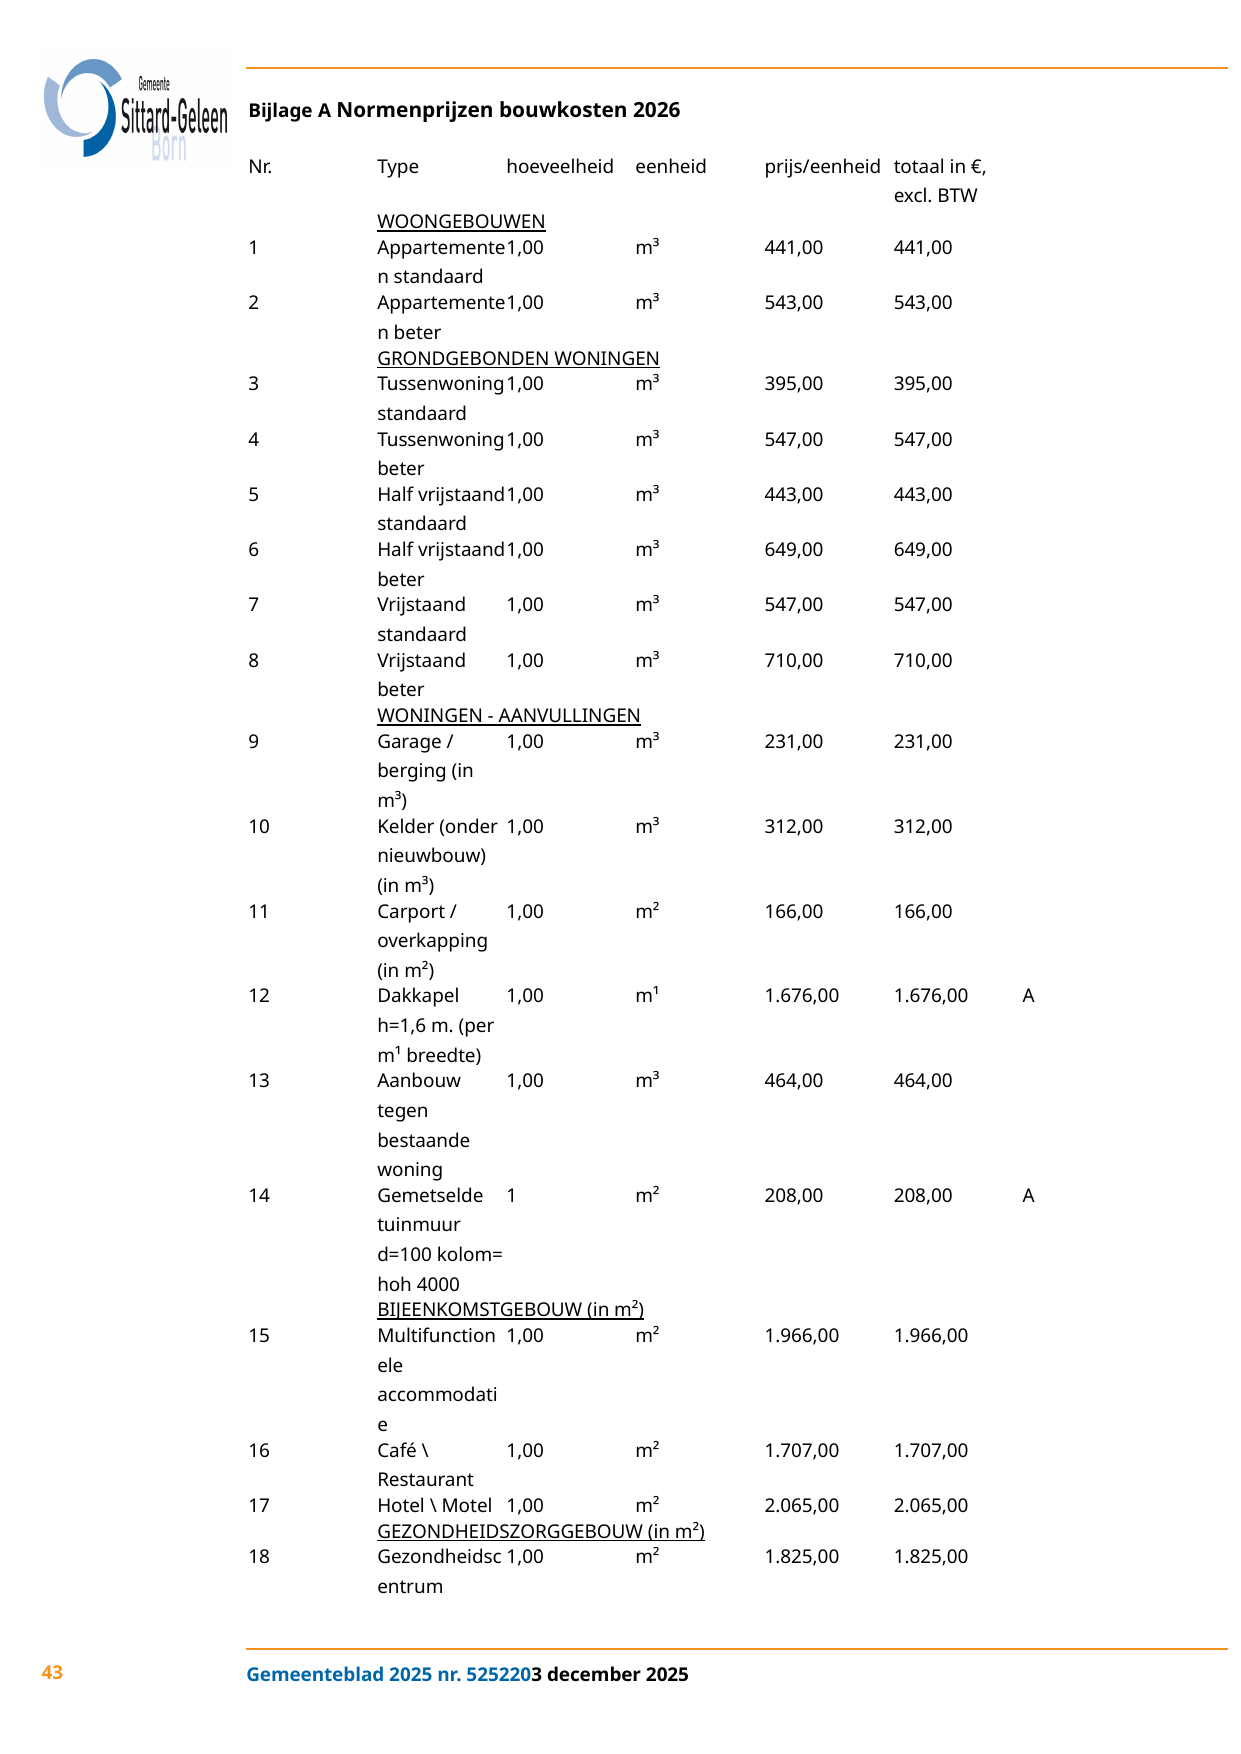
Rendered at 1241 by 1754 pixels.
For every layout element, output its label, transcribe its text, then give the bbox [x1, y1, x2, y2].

table_cell [1023, 1437, 1152, 1492]
table_cell Half vrijstaand beter [377, 536, 506, 592]
table_cell 10 [248, 813, 377, 898]
table_cell 710,00 [764, 647, 893, 702]
table_cell [1023, 370, 1152, 426]
table_cell [1023, 1492, 1152, 1518]
table_cell 2.065,00 [894, 1492, 1022, 1518]
table_cell 11 [248, 898, 377, 983]
table_cell 547,00 [764, 592, 893, 647]
table_cell A [1023, 1182, 1152, 1297]
table_cell 1.707,00 [894, 1437, 1022, 1492]
table_cell 1,00 [506, 592, 635, 647]
table_cell m³ [635, 647, 764, 702]
table_cell WOONGEBOUWEN [377, 208, 1152, 234]
table_cell 1.966,00 [894, 1322, 1022, 1437]
table_cell 1,00 [506, 647, 635, 702]
table_cell m² [635, 1182, 764, 1297]
table_cell 547,00 [894, 426, 1022, 481]
table_cell 464,00 [894, 1068, 1022, 1182]
table_cell 2 [248, 289, 377, 345]
table_cell Vrijstaand standaard [377, 592, 506, 647]
table_cell Hotel \ Motel [377, 1492, 506, 1518]
table_cell m¹ [635, 983, 764, 1068]
table_cell 543,00 [894, 289, 1022, 345]
table_cell 5 [248, 481, 377, 536]
table_cell 15 [248, 1322, 377, 1437]
table_cell m² [635, 1544, 764, 1599]
table_cell 441,00 [894, 234, 1022, 289]
table_cell 395,00 [894, 370, 1022, 426]
table_cell [248, 702, 377, 728]
table_cell 4 [248, 426, 377, 481]
table_cell [1023, 1068, 1152, 1182]
table_cell m² [635, 1437, 764, 1492]
table_cell 312,00 [764, 813, 893, 898]
table_cell 710,00 [894, 647, 1022, 702]
table_cell Gemetselde tuinmuur d=100 kolom= hoh 4000 [377, 1182, 506, 1297]
table_cell m³ [635, 536, 764, 592]
table_cell 441,00 [764, 234, 893, 289]
table_cell 649,00 [894, 536, 1022, 592]
table_cell Dakkapel h=1,6 m. (per m¹ breedte) [377, 983, 506, 1068]
table_cell 1,00 [506, 1437, 635, 1492]
table_cell 208,00 [894, 1182, 1022, 1297]
table_cell Kelder (onder nieuwbouw) (in m³) [377, 813, 506, 898]
table_cell Tussenwoning beter [377, 426, 506, 481]
table_cell 1,00 [506, 898, 635, 983]
table_cell m² [635, 1492, 764, 1518]
table_cell [1023, 647, 1152, 702]
table_cell 1,00 [506, 813, 635, 898]
table_header Type [377, 153, 506, 208]
table_cell 1,00 [506, 1544, 635, 1599]
table_cell [1023, 1544, 1152, 1599]
table_cell 1,00 [506, 289, 635, 345]
table_cell 312,00 [894, 813, 1022, 898]
table_cell 16 [248, 1437, 377, 1492]
table_header [1023, 153, 1152, 208]
table_cell 1.676,00 [764, 983, 893, 1068]
table_cell 1,00 [506, 234, 635, 289]
table_cell 18 [248, 1544, 377, 1599]
table_cell 1.825,00 [894, 1544, 1022, 1599]
table_cell 1.707,00 [764, 1437, 893, 1492]
picture [41, 47, 231, 172]
table_cell Appartementen standaard [377, 234, 506, 289]
table_cell 12 [248, 983, 377, 1068]
table_cell 7 [248, 592, 377, 647]
table_cell GRONDGEBONDEN WONINGEN [377, 345, 1152, 370]
table_cell 443,00 [894, 481, 1022, 536]
table_cell 547,00 [894, 592, 1022, 647]
table_header Nr. [248, 153, 377, 208]
table_cell 17 [248, 1492, 377, 1518]
table_cell 3 [248, 370, 377, 426]
table_cell 1,00 [506, 983, 635, 1068]
table_cell Café \ Restaurant [377, 1437, 506, 1492]
table_cell m³ [635, 728, 764, 813]
table_cell 1,00 [506, 426, 635, 481]
table_cell 166,00 [764, 898, 893, 983]
table_cell m³ [635, 289, 764, 345]
table_cell 1,00 [506, 536, 635, 592]
table_cell Tussenwoning standaard [377, 370, 506, 426]
table_cell 2.065,00 [764, 1492, 893, 1518]
table_cell 543,00 [764, 289, 893, 345]
table_cell [1023, 813, 1152, 898]
table_cell Multifunctionele accommodatie [377, 1322, 506, 1437]
table_cell [1023, 426, 1152, 481]
table_cell 166,00 [894, 898, 1022, 983]
table_cell [1023, 592, 1152, 647]
table_cell [248, 1297, 377, 1322]
table_cell [1023, 536, 1152, 592]
table_cell m³ [635, 234, 764, 289]
table_cell m³ [635, 1068, 764, 1182]
table_header prijs/eenheid [764, 153, 893, 208]
table_cell m³ [635, 481, 764, 536]
table_cell m³ [635, 370, 764, 426]
table_cell 14 [248, 1182, 377, 1297]
table_cell 13 [248, 1068, 377, 1182]
table_cell [248, 1518, 377, 1543]
table_cell 1.966,00 [764, 1322, 893, 1437]
table_cell Carport / overkapping (in m²) [377, 898, 506, 983]
table_cell 231,00 [764, 728, 893, 813]
table_cell [1023, 481, 1152, 536]
table_cell m³ [635, 813, 764, 898]
table_cell 649,00 [764, 536, 893, 592]
table_cell 1,00 [506, 728, 635, 813]
table_cell GEZONDHEIDSZORGGEBOUW (in m²) [377, 1518, 1152, 1543]
table_cell 443,00 [764, 481, 893, 536]
table_cell 1 [506, 1182, 635, 1297]
table_cell 1,00 [506, 1492, 635, 1518]
table_cell Appartementen beter [377, 289, 506, 345]
table_header totaal in €, excl. BTW [894, 153, 1022, 208]
table_cell 9 [248, 728, 377, 813]
table_cell Half vrijstaand standaard [377, 481, 506, 536]
table_cell 1,00 [506, 1068, 635, 1182]
table_cell 6 [248, 536, 377, 592]
table_cell 1.676,00 [894, 983, 1022, 1068]
table_cell [1023, 1322, 1152, 1437]
table_cell 464,00 [764, 1068, 893, 1182]
text Bijlage A Normenprijzen bouwkosten 2026 [248, 95, 1152, 123]
table_cell 1,00 [506, 370, 635, 426]
table_cell Garage / berging (in m³) [377, 728, 506, 813]
table_header hoeveelheid [506, 153, 635, 208]
table_cell Gezondheidscentrum [377, 1544, 506, 1599]
table_cell [1023, 234, 1152, 289]
table_cell m³ [635, 426, 764, 481]
table_cell [1023, 728, 1152, 813]
table_cell A [1023, 983, 1152, 1068]
table_cell BIJEENKOMSTGEBOUW (in m²) [377, 1297, 1152, 1322]
table_cell [248, 345, 377, 370]
table_cell 231,00 [894, 728, 1022, 813]
table_cell Vrijstaand beter [377, 647, 506, 702]
table_cell 1 [248, 234, 377, 289]
table_header eenheid [635, 153, 764, 208]
table_cell WONINGEN - AANVULLINGEN [377, 702, 1152, 728]
table_cell 1,00 [506, 1322, 635, 1437]
table_cell Aanbouw tegen bestaande woning [377, 1068, 506, 1182]
table_cell m² [635, 1322, 764, 1437]
table_cell 1.825,00 [764, 1544, 893, 1599]
table_cell 8 [248, 647, 377, 702]
table_cell m³ [635, 592, 764, 647]
table_cell 208,00 [764, 1182, 893, 1297]
table_cell m² [635, 898, 764, 983]
table_cell [1023, 898, 1152, 983]
table_cell 1,00 [506, 481, 635, 536]
table_cell 547,00 [764, 426, 893, 481]
table_cell 395,00 [764, 370, 893, 426]
table_cell [1023, 289, 1152, 345]
table_cell [248, 208, 377, 234]
